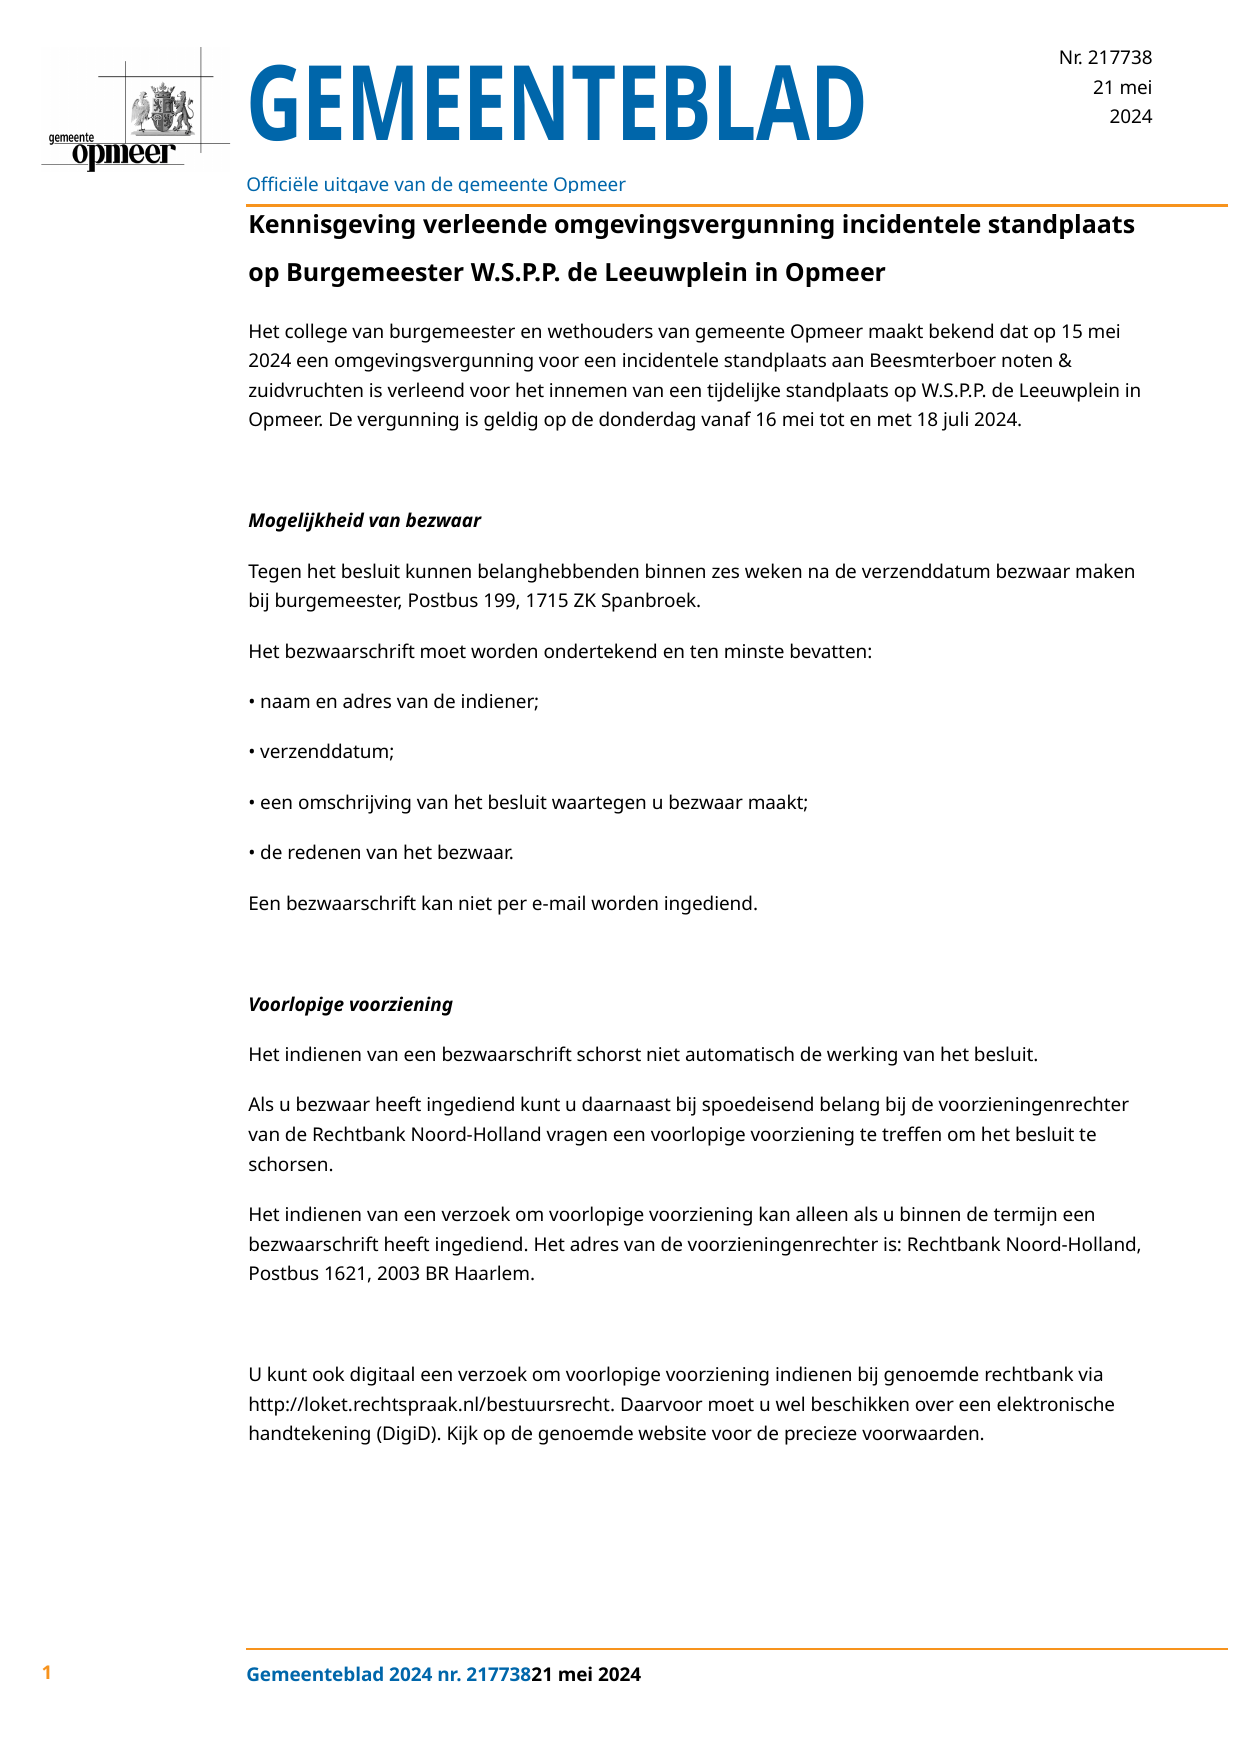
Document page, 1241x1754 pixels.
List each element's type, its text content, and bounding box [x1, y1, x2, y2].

text Mogelijkheid van bezwaar [248, 507, 1152, 533]
text Het bezwaarschrift moet worden ondertekend en ten minste bevatten: [248, 638, 1152, 664]
text Het college van burgemeester en wethouders van gemeente Opmeer maakt bekend dat op 15 mei 2024 een omgevingsvergunning voor een incidentele standplaats aan Beesmterboer noten & zuidvruchten is verleend voor het innemen van een tijdelijke standplaats op W.S.P.P. de Leeuwplein in Opmeer. De vergunning is geldig op de donderdag vanaf 16 mei tot en met 18 juli 2024. [248, 318, 1152, 432]
text • naam en adres van de indiener; [248, 688, 1152, 714]
text • de redenen van het bezwaar. [248, 839, 1152, 865]
text Tegen het besluit kunnen belanghebbenden binnen zes weken na de verzenddatum bezwaar maken bij burgemeester, Postbus 199, 1715 ZK Spanbroek. [248, 558, 1152, 613]
text • een omschrijving van het besluit waartegen u bezwaar maakt; [248, 789, 1152, 815]
text Een bezwaarschrift kan niet per e-mail worden ingediend. [248, 890, 1152, 916]
text Als u bezwaar heeft ingediend kunt u daarnaast bij spoedeisend belang bij de voorzieningenrechter van de Rechtbank Noord-Holland vragen een voorlopige voorziening te treffen om het besluit te schorsen. [248, 1092, 1152, 1177]
text U kunt ook digitaal een verzoek om voorlopige voorziening indienen bij genoemde rechtbank via http://loket.rechtspraak.nl/bestuursrecht. Daarvoor moet u wel beschikken over een elektronische handtekening (DigiD). Kijk op de genoemde website voor de precieze voorwaarden. [248, 1361, 1152, 1446]
text Kennisgeving verleende omgevingsvergunning incidentele standplaats op Burgemeester W.S.P.P. de Leeuwplein in Opmeer [248, 207, 1152, 288]
picture [41, 47, 231, 172]
text • verzenddatum; [248, 739, 1152, 764]
text Het indienen van een verzoek om voorlopige voorziening kan alleen als u binnen de termijn een bezwaarschrift heeft ingediend. Het adres van de voorzieningenrechter is: Rechtbank Noord-Holland, Postbus 1621, 2003 BR Haarlem. [248, 1201, 1152, 1286]
text Het indienen van een bezwaarschrift schorst niet automatisch de werking van het besluit. [248, 1041, 1152, 1067]
text Voorlopige voorziening [248, 991, 1152, 1017]
